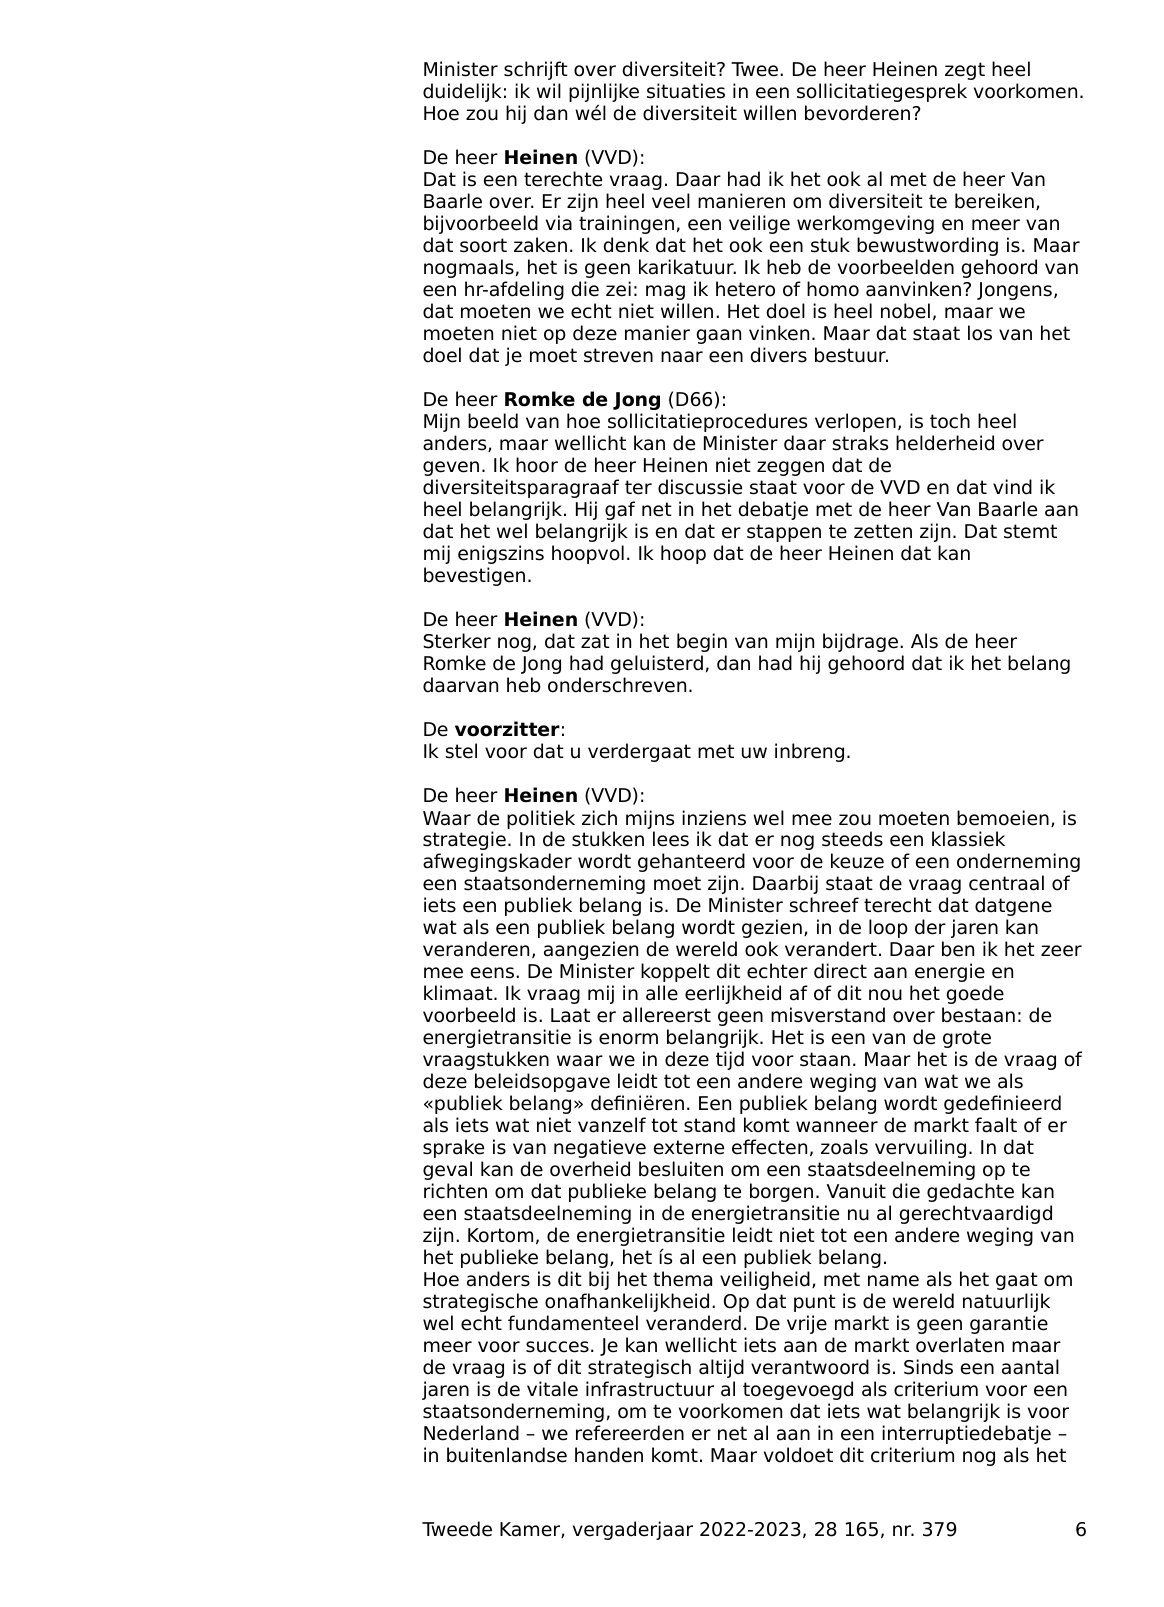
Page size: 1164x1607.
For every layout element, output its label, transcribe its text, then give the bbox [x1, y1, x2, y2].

text Dat is een terechte vraag. Daar had ik het ook al met de heer Van Baarle over. Er zijn heel veel manieren om diversiteit te bereiken, bijvoorbeeld via trainingen, een veilige werkomgeving en meer van dat soort zaken. Ik denk dat het ook een stuk bewustwording is. Maar nogmaals, het is geen karikatuur. Ik heb de voorbeelden gehoord van een hr-afdeling die zei: mag ik hetero of homo aanvinken? Jongens, dat moeten we echt niet willen. Het doel is heel nobel, maar we moeten niet op deze manier gaan vinken. Maar dat staat los van het doel dat je moet streven naar een divers bestuur. [422, 169, 1087, 367]
text Waar de politiek zich mijns inziens wel mee zou moeten bemoeien, is strategie. In de stukken lees ik dat er nog steeds een klassiek afwegingskader wordt gehanteerd voor de keuze of een onderneming een staatsonderneming moet zijn. Daarbij staat de vraag centraal of iets een publiek belang is. De Minister schreef terecht dat datgene wat als een publiek belang wordt gezien, in de loop der jaren kan veranderen, aangezien de wereld ook verandert. Daar ben ik het zeer mee eens. De Minister koppelt dit echter direct aan energie en klimaat. Ik vraag mij in alle eerlijkheid af of dit nou het goede voorbeeld is. Laat er allereerst geen misverstand over bestaan: de energietransitie is enorm belangrijk. Het is een van de grote vraagstukken waar we in deze tijd voor staan. Maar het is de vraag of deze beleidsopgave leidt tot een andere weging van wat we als «publiek belang» definiëren. Een publiek belang wordt gedefinieerd als iets wat niet vanzelf tot stand komt wanneer de markt faalt of er sprake is van negatieve externe effecten, zoals vervuiling. In dat geval kan de overheid besluiten om een staatsdeelneming op te richten om dat publieke belang te borgen. Vanuit die gedachte kan een staatsdeelneming in de energietransitie nu al gerechtvaardigd zijn. Kortom, de energietransitie leidt niet tot een andere weging van het publieke belang, het ís al een publiek belang. [422, 807, 1087, 1269]
text De voorzitter: [422, 719, 1087, 741]
text Sterker nog, dat zat in het begin van mijn bijdrage. Als de heer Romke de Jong had geluisterd, dan had hij gehoord dat ik het belang daarvan heb onderschreven. [422, 631, 1087, 697]
text De heer Heinen (VVD): [422, 609, 1087, 631]
text Hoe anders is dit bij het thema veiligheid, met name als het gaat om strategische onafhankelijkheid. Op dat punt is de wereld natuurlijk wel echt fundamenteel veranderd. De vrije markt is geen garantie meer voor succes. Je kan wellicht iets aan de markt overlaten maar de vraag is of dit strategisch altijd verantwoord is. Sinds een aantal jaren is de vitale infrastructuur al toegevoegd als criterium voor een staatsonderneming, om te voorkomen dat iets wat belangrijk is voor Nederland – we refereerden er net al aan in een interruptiedebatje – in buitenlandse handen komt. Maar voldoet dit criterium nog als het [422, 1269, 1087, 1467]
text De heer Heinen (VVD): [422, 147, 1087, 169]
text De heer Heinen (VVD): [422, 785, 1087, 807]
text Minister schrijft over diversiteit? Twee. De heer Heinen zegt heel duidelijk: ik wil pijnlijke situaties in een sollicitatiegesprek voorkomen. Hoe zou hij dan wél de diversiteit willen bevorderen? [422, 59, 1087, 125]
text De heer Romke de Jong (D66): [422, 389, 1087, 411]
text Mijn beeld van hoe sollicitatieprocedures verlopen, is toch heel anders, maar wellicht kan de Minister daar straks helderheid over geven. Ik hoor de heer Heinen niet zeggen dat de diversiteitsparagraaf ter discussie staat voor de VVD en dat vind ik heel belangrijk. Hij gaf net in het debatje met de heer Van Baarle aan dat het wel belangrijk is en dat er stappen te zetten zijn. Dat stemt mij enigszins hoopvol. Ik hoop dat de heer Heinen dat kan bevestigen. [422, 411, 1087, 587]
text Ik stel voor dat u verdergaat met uw inbreng. [422, 741, 1087, 763]
